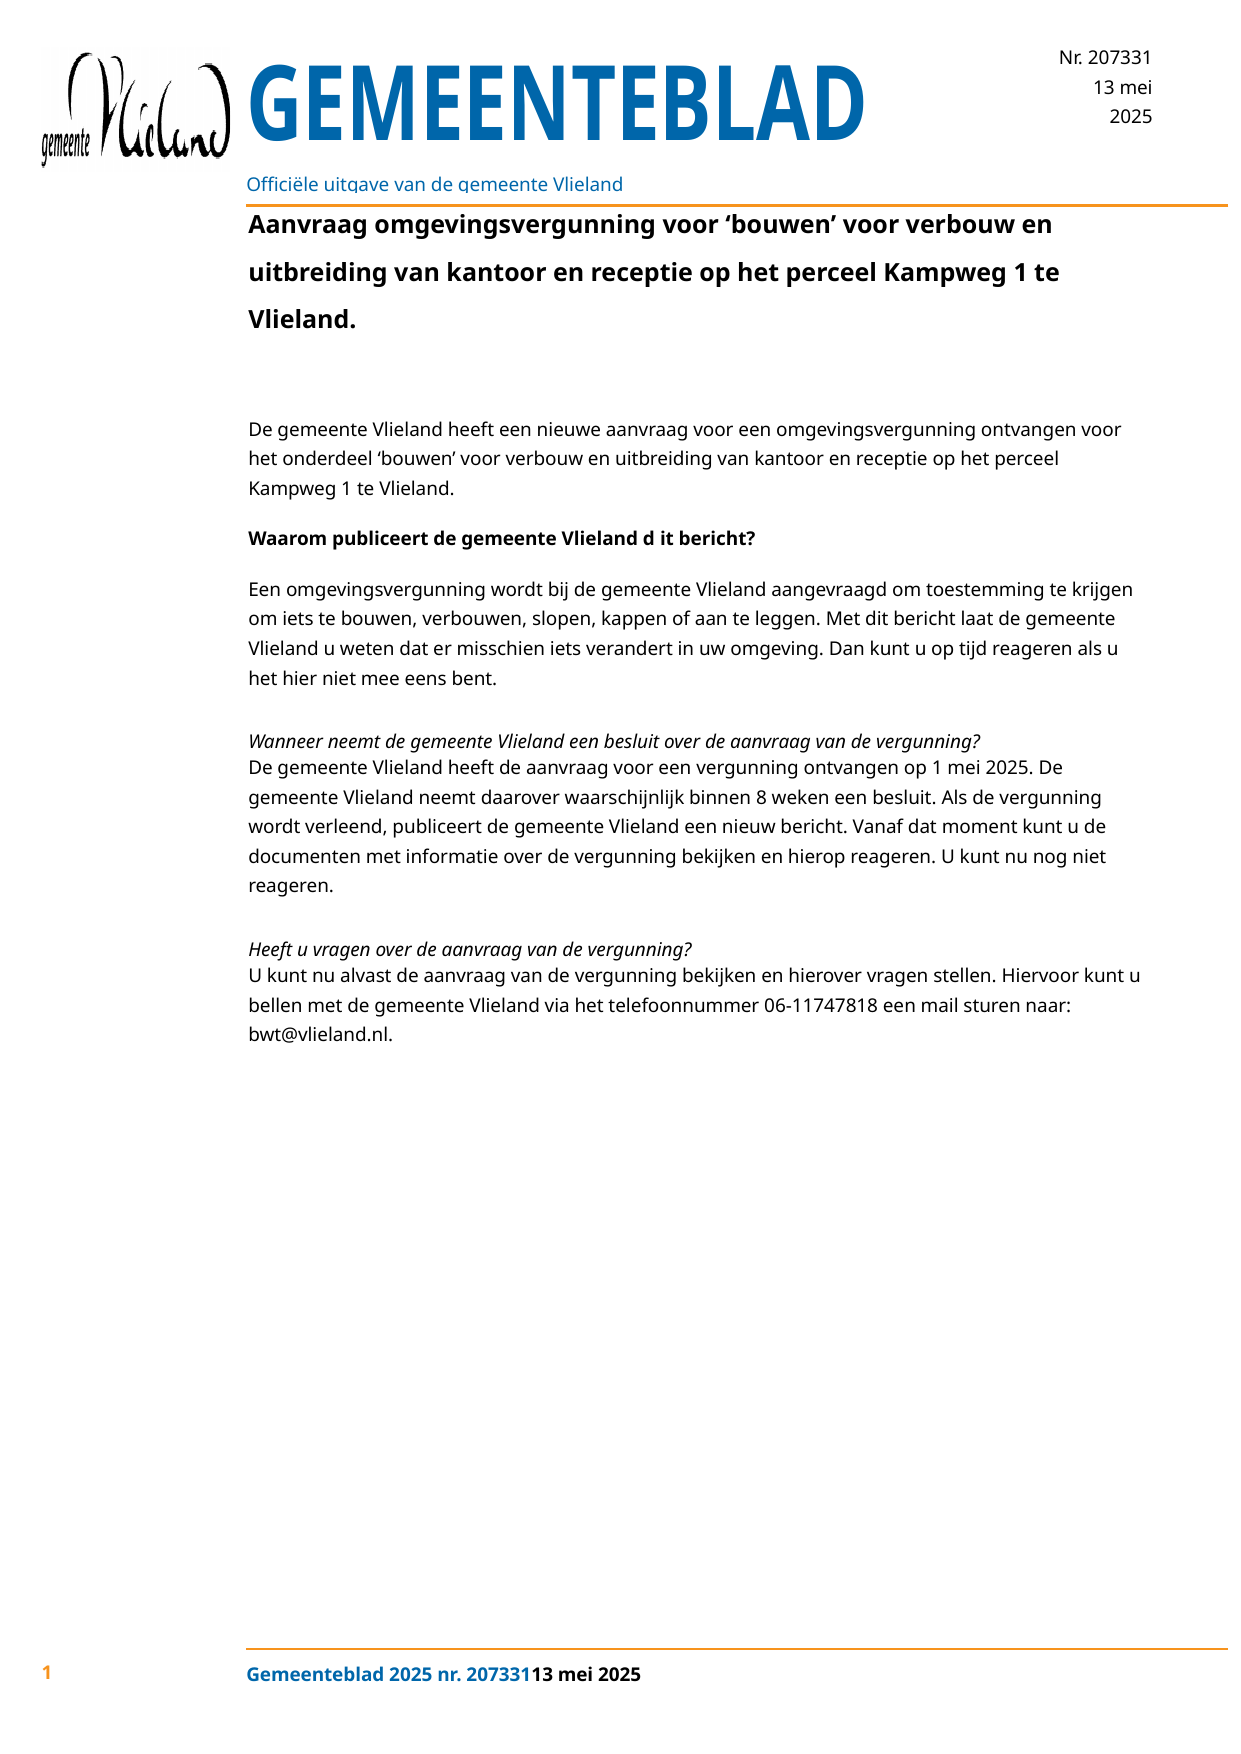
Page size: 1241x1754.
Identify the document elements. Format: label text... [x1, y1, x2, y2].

text Een omgevingsvergunning wordt bij de gemeente Vlieland aangevraagd om toestemming te krijgen om iets te bouwen, verbouwen, slopen, kappen of aan te leggen. Met dit bericht laat de gemeente Vlieland u weten dat er misschien iets verandert in uw omgeving. Dan kunt u op tijd reageren als u het hier niet mee eens bent. [248, 576, 1152, 690]
text De gemeente Vlieland heeft een nieuwe aanvraag voor een omgevingsvergunning ontvangen voor het onderdeel ‘bouwen’ voor verbouw en uitbreiding van kantoor en receptie op het perceel Kampweg 1 te Vlieland. [248, 416, 1152, 501]
text U kunt nu alvast de aanvraag van de vergunning bekijken en hierover vragen stellen. Hiervoor kunt u bellen met de gemeente Vlieland via het telefoonnummer 06-11747818 een mail sturen naar: bwt@vlieland.nl. [248, 962, 1152, 1047]
text Waarom publiceert de gemeente Vlieland d it bericht? [248, 526, 1152, 551]
text Heeft u vragen over de aanvraag van de vergunning? [248, 937, 1152, 962]
picture [41, 47, 231, 172]
text Wanneer neemt de gemeente Vlieland een besluit over de aanvraag van de vergunning? [248, 729, 1152, 754]
text De gemeente Vlieland heeft de aanvraag voor een vergunning ontvangen op 1 mei 2025. De gemeente Vlieland neemt daarover waarschijnlijk binnen 8 weken een besluit. Als de vergunning wordt verleend, publiceert de gemeente Vlieland een nieuw bericht. Vanaf dat moment kunt u de documenten met informatie over de vergunning bekijken en hierop reageren. U kunt nu nog niet reageren. [248, 754, 1152, 898]
text Aanvraag omgevingsvergunning voor ‘bouwen’ voor verbouw en uitbreiding van kantoor en receptie op het perceel Kampweg 1 te Vlieland. [248, 207, 1152, 336]
